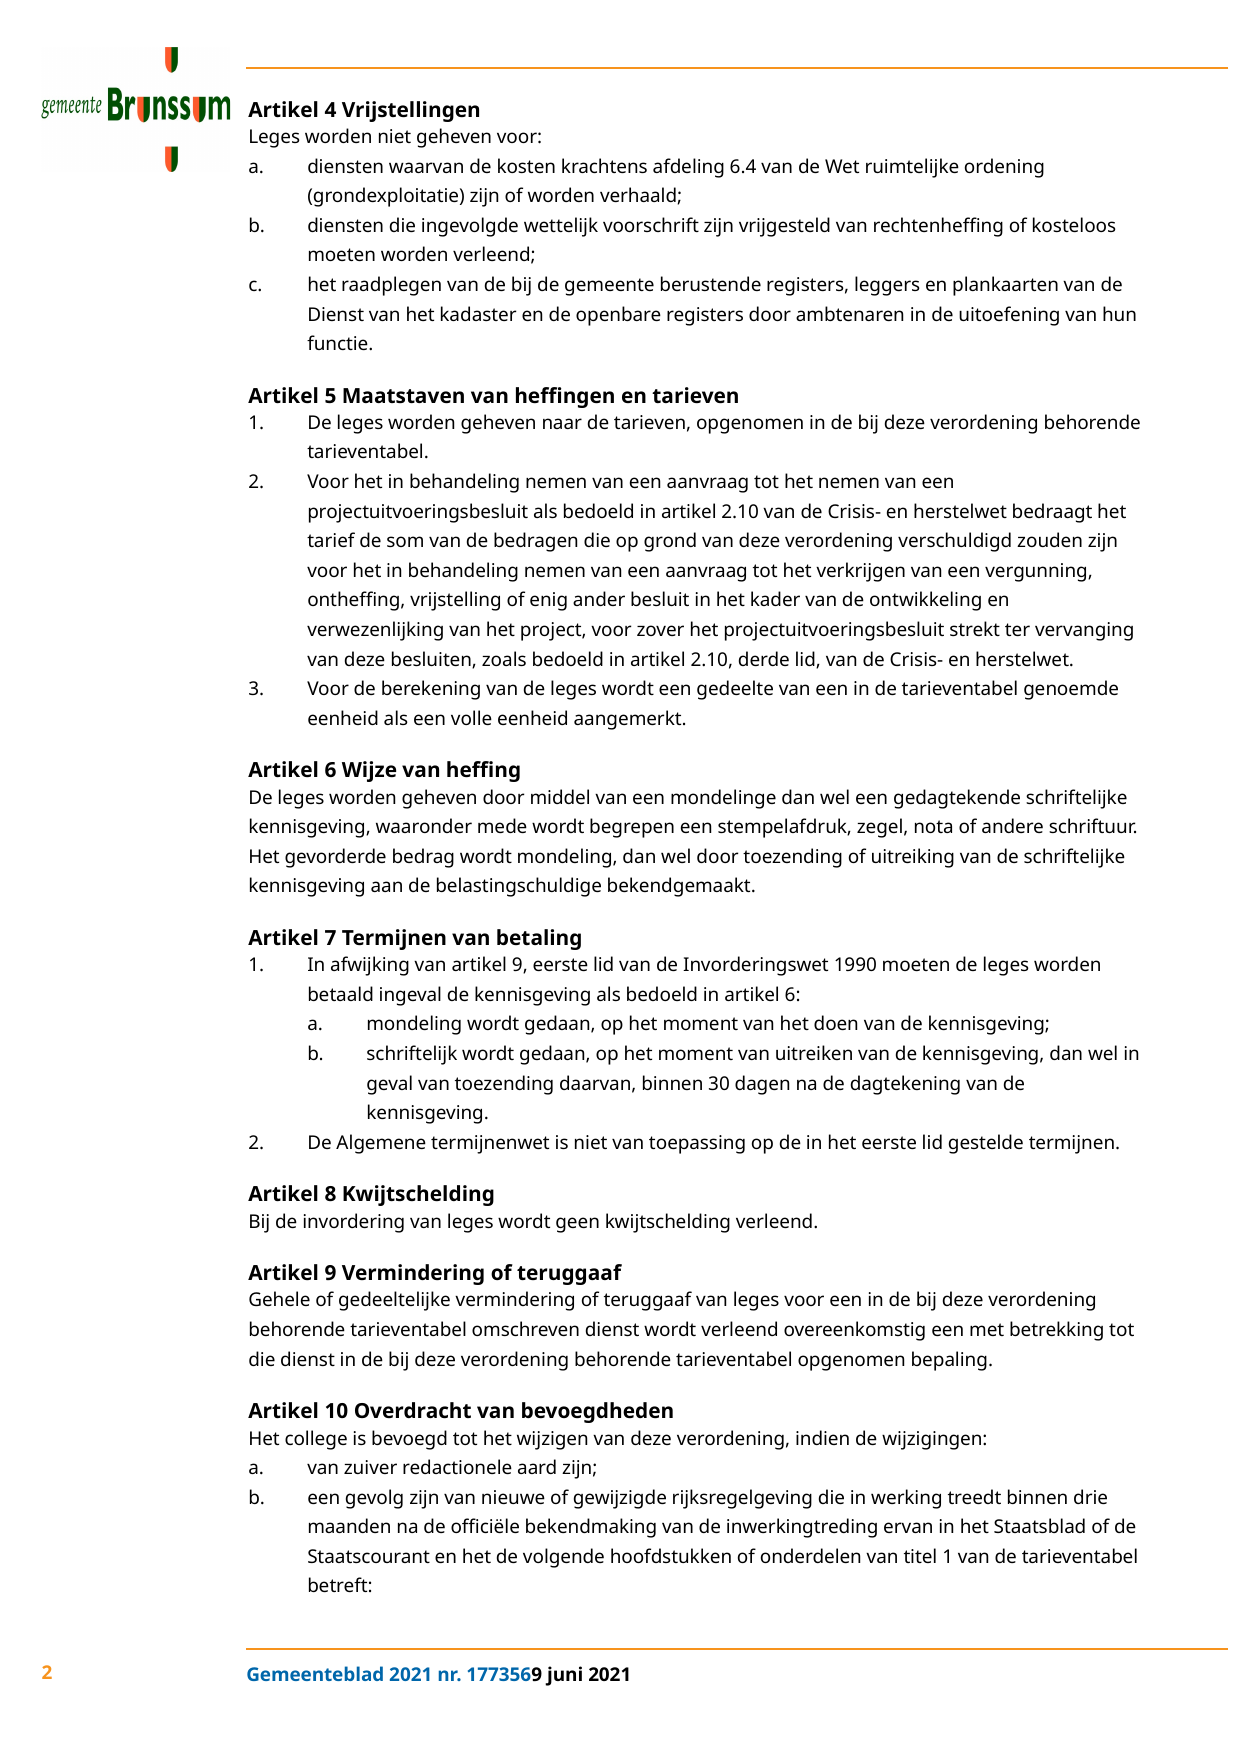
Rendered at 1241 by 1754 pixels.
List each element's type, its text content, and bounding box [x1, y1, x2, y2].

text Artikel 10 Overdracht van bevoegdheden [248, 1396, 1152, 1425]
text Bij de invordering van leges wordt geen kwijtschelding verleend. [248, 1208, 1152, 1233]
list diensten waarvan de kosten krachtens afdeling 6.4 van de Wet ruimtelijke ordening (grondexploitatie) zijn of worden verhaald; [248, 153, 1152, 208]
text Leges worden niet geheven voor: [248, 123, 1152, 149]
list schriftelijk wordt gedaan, op het moment van uitreiken van de kennisgeving, dan wel in geval van toezending daarvan, binnen 30 dagen na de dagtekening van de kennisgeving. [307, 1040, 1152, 1125]
text Artikel 9 Vermindering of teruggaaf [248, 1258, 1152, 1287]
text Artikel 4 Vrijstellingen [248, 95, 1152, 123]
list diensten die ingevolgde wettelijk voorschrift zijn vrijgesteld van rechtenheffing of kosteloos moeten worden verleend; [248, 212, 1152, 267]
list Voor het in behandeling nemen van een aanvraag tot het nemen van een projectuitvoeringsbesluit als bedoeld in artikel 2.10 van de Crisis- en herstelwet bedraagt het tarief de som van de bedragen die op grond van deze verordening verschuldigd zouden zijn voor het in behandeling nemen van een aanvraag tot het verkrijgen van een vergunning, ontheffing, vrijstelling of enig ander besluit in het kader van de ontwikkeling en verwezenlijking van het project, voor zover het projectuitvoeringsbesluit strekt ter vervanging van deze besluiten, zoals bedoeld in artikel 2.10, derde lid, van de Crisis- en herstelwet. [248, 468, 1152, 672]
text Artikel 8 Kwijtschelding [248, 1179, 1152, 1208]
text De leges worden geheven door middel van een mondelinge dan wel een gedagtekende schriftelijke kennisgeving, waaronder mede wordt begrepen een stempelafdruk, zegel, nota of andere schriftuur. Het gevorderde bedrag wordt mondeling, dan wel door toezending of uitreiking van de schriftelijke kennisgeving aan de belastingschuldige bekendgemaakt. [248, 784, 1152, 898]
list In afwijking van artikel 9, eerste lid van de Invorderingswet 1990 moeten de leges worden betaald ingeval de kennisgeving als bedoeld in artikel 6: [248, 951, 1152, 1007]
picture [41, 47, 231, 172]
text Artikel 6 Wijze van heffing [248, 755, 1152, 784]
list Voor de berekening van de leges wordt een gedeelte van een in de tarieventabel genoemde eenheid als een volle eenheid aangemerkt. [248, 675, 1152, 731]
list De leges worden geheven naar de tarieven, opgenomen in de bij deze verordening behorende tarieventabel. [248, 409, 1152, 464]
list De Algemene termijnenwet is niet van toepassing op de in het eerste lid gestelde termijnen. [248, 1129, 1152, 1155]
text Gehele of gedeeltelijke vermindering of teruggaaf van leges voor een in de bij deze verordening behorende tarieventabel omschreven dienst wordt verleend overeenkomstig een met betrekking tot die dienst in de bij deze verordening behorende tarieventabel opgenomen bepaling. [248, 1287, 1152, 1372]
list van zuiver redactionele aard zijn; [248, 1454, 1152, 1480]
text Artikel 7 Termijnen van betaling [248, 923, 1152, 951]
list mondeling wordt gedaan, op het moment van het doen van de kennisgeving; [307, 1011, 1152, 1036]
text Artikel 5 Maatstaven van heffingen en tarieven [248, 381, 1152, 409]
list het raadplegen van de bij de gemeente berustende registers, leggers en plankaarten van de Dienst van het kadaster en de openbare registers door ambtenaren in de uitoefening van hun functie. [248, 271, 1152, 356]
text Het college is bevoegd tot het wijzigen van deze verordening, indien de wijzigingen: [248, 1425, 1152, 1450]
list een gevolg zijn van nieuwe of gewijzigde rijksregelgeving die in werking treedt binnen drie maanden na de officiële bekendmaking van de inwerkingtreding ervan in het Staatsblad of de Staatscourant en het de volgende hoofdstukken of onderdelen van titel 1 van de tarieventabel betreft: [248, 1484, 1152, 1598]
